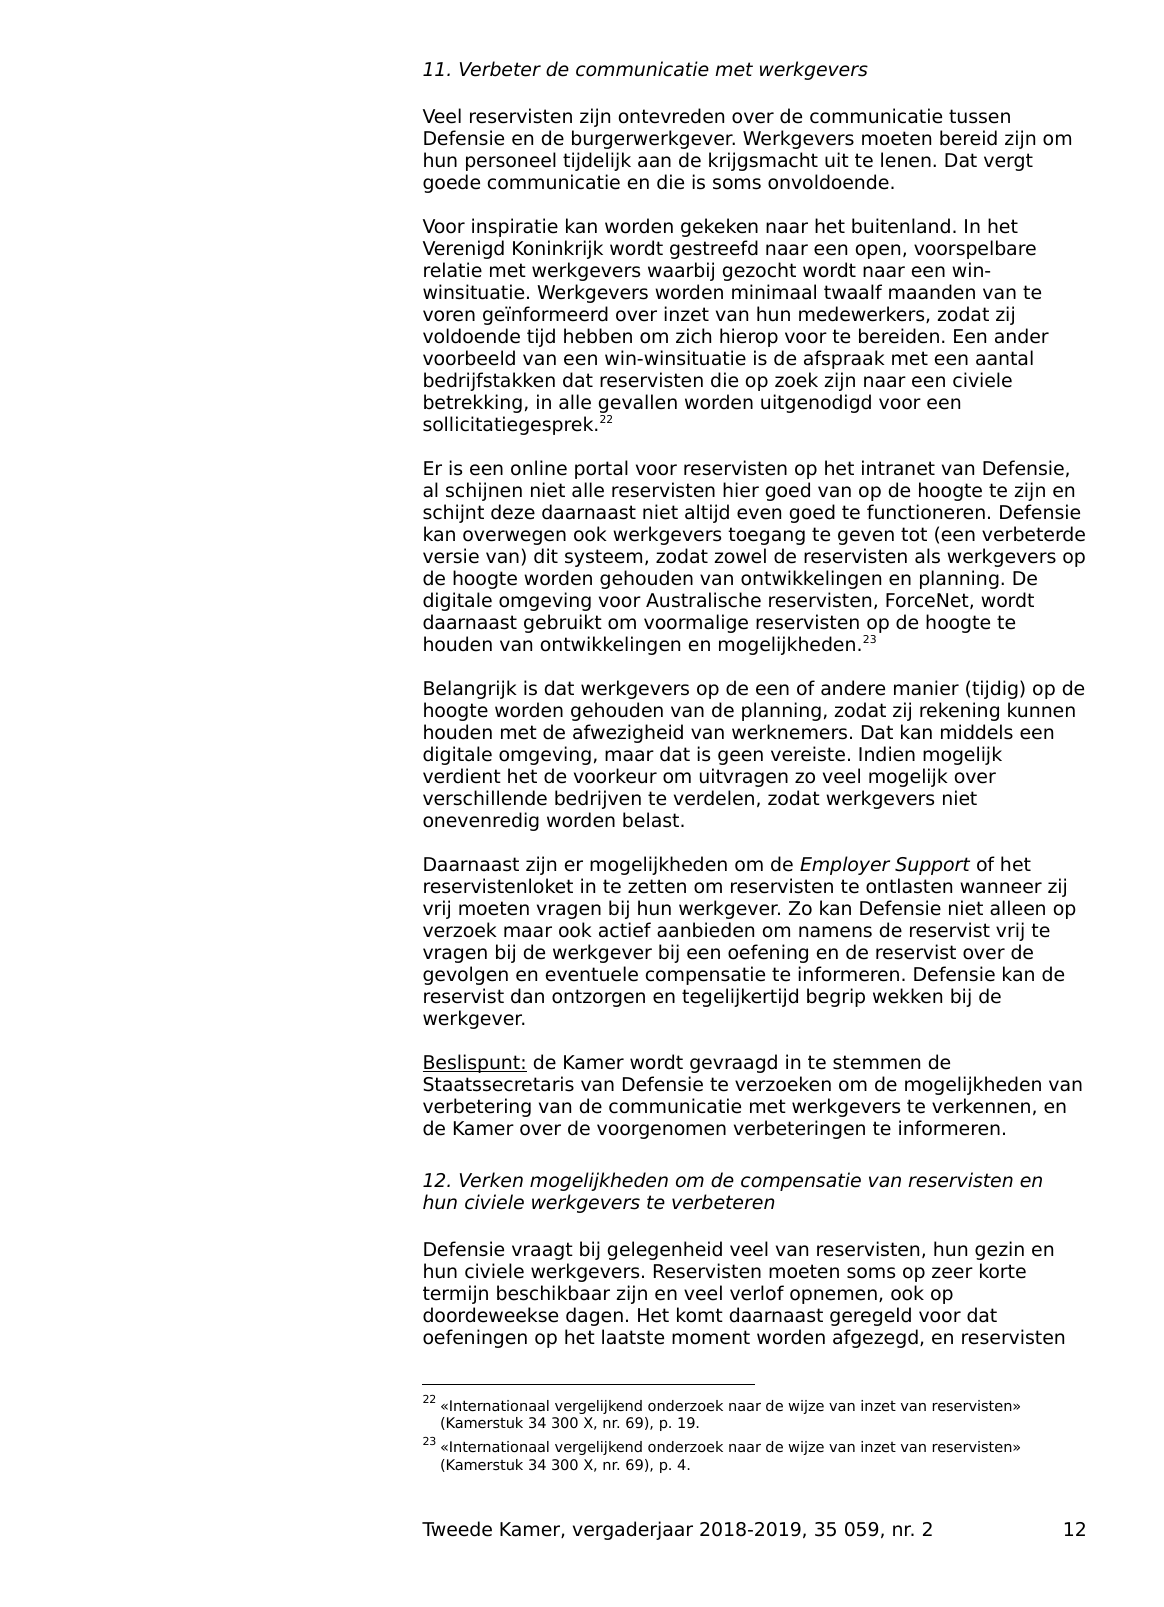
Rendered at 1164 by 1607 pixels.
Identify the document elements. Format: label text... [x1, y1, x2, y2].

subtitle 11. Verbeter de communicatie met werkgevers [422, 59, 1087, 81]
subtitle 12. Verken mogelijkheden om de compensatie van reservisten en hun civiele werkgevers te verbeteren [422, 1170, 1087, 1214]
text Beslispunt: de Kamer wordt gevraagd in te stemmen de Staatssecretaris van Defensie te verzoeken om de mogelijkheden van verbetering van de communicatie met werkgevers te verkennen, en de Kamer over de voorgenomen verbeteringen te informeren. [422, 1052, 1087, 1140]
text Daarnaast zijn er mogelijkheden om de Employer Support of het reservistenloket in te zetten om reservisten te ontlasten wanneer zij vrij moeten vragen bij hun werkgever. Zo kan Defensie niet alleen op verzoek maar ook actief aanbieden om namens de reservist vrij te vragen bij de werkgever bij een oefening en de reservist over de gevolgen en eventuele compensatie te informeren. Defensie kan de reservist dan ontzorgen en tegelijkertijd begrip wekken bij de werkgever. [422, 854, 1087, 1030]
text Voor inspiratie kan worden gekeken naar het buitenland. In het Verenigd Koninkrijk wordt gestreefd naar een open, voorspelbare relatie met werkgevers waarbij gezocht wordt naar een win-winsituatie. Werkgevers worden minimaal twaalf maanden van te voren geïnformeerd over inzet van hun medewerkers, zodat zij voldoende tijd hebben om zich hierop voor te bereiden. Een ander voorbeeld van een win-winsituatie is de afspraak met een aantal bedrijfstakken dat reservisten die op zoek zijn naar een civiele betrekking, in alle gevallen worden uitgenodigd voor een sollicitatiegesprek. [422, 216, 1087, 436]
text «Internationaal vergelijkend onderzoek naar de wijze van inzet van reservisten» (Kamerstuk 34 300 X, nr. 69), p. 19. [422, 1393, 1087, 1432]
text Defensie vraagt bij gelegenheid veel van reservisten, hun gezin en hun civiele werkgevers. Reservisten moeten soms op zeer korte termijn beschikbaar zijn en veel verlof opnemen, ook op doordeweekse dagen. Het komt daarnaast geregeld voor dat oefeningen op het laatste moment worden afgezegd, en reservisten [422, 1239, 1087, 1349]
text Veel reservisten zijn ontevreden over de communicatie tussen Defensie en de burgerwerkgever. Werkgevers moeten bereid zijn om hun personeel tijdelijk aan de krijgsmacht uit te lenen. Dat vergt goede communicatie en die is soms onvoldoende. [422, 106, 1087, 194]
text «Internationaal vergelijkend onderzoek naar de wijze van inzet van reservisten» (Kamerstuk 34 300 X, nr. 69), p. 4. [422, 1435, 1087, 1474]
text Er is een online portal voor reservisten op het intranet van Defensie, al schijnen niet alle reservisten hier goed van op de hoogte te zijn en schijnt deze daarnaast niet altijd even goed te functioneren. Defensie kan overwegen ook werkgevers toegang te geven tot (een verbeterde versie van) dit systeem, zodat zowel de reservisten als werkgevers op de hoogte worden gehouden van ontwikkelingen en planning. De digitale omgeving voor Australische reservisten, ForceNet, wordt daarnaast gebruikt om voormalige reservisten op de hoogte te houden van ontwikkelingen en mogelijkheden. [422, 458, 1087, 656]
text Belangrijk is dat werkgevers op de een of andere manier (tijdig) op de hoogte worden gehouden van de planning, zodat zij rekening kunnen houden met de afwezigheid van werknemers. Dat kan middels een digitale omgeving, maar dat is geen vereiste. Indien mogelijk verdient het de voorkeur om uitvragen zo veel mogelijk over verschillende bedrijven te verdelen, zodat werkgevers niet onevenredig worden belast. [422, 678, 1087, 832]
